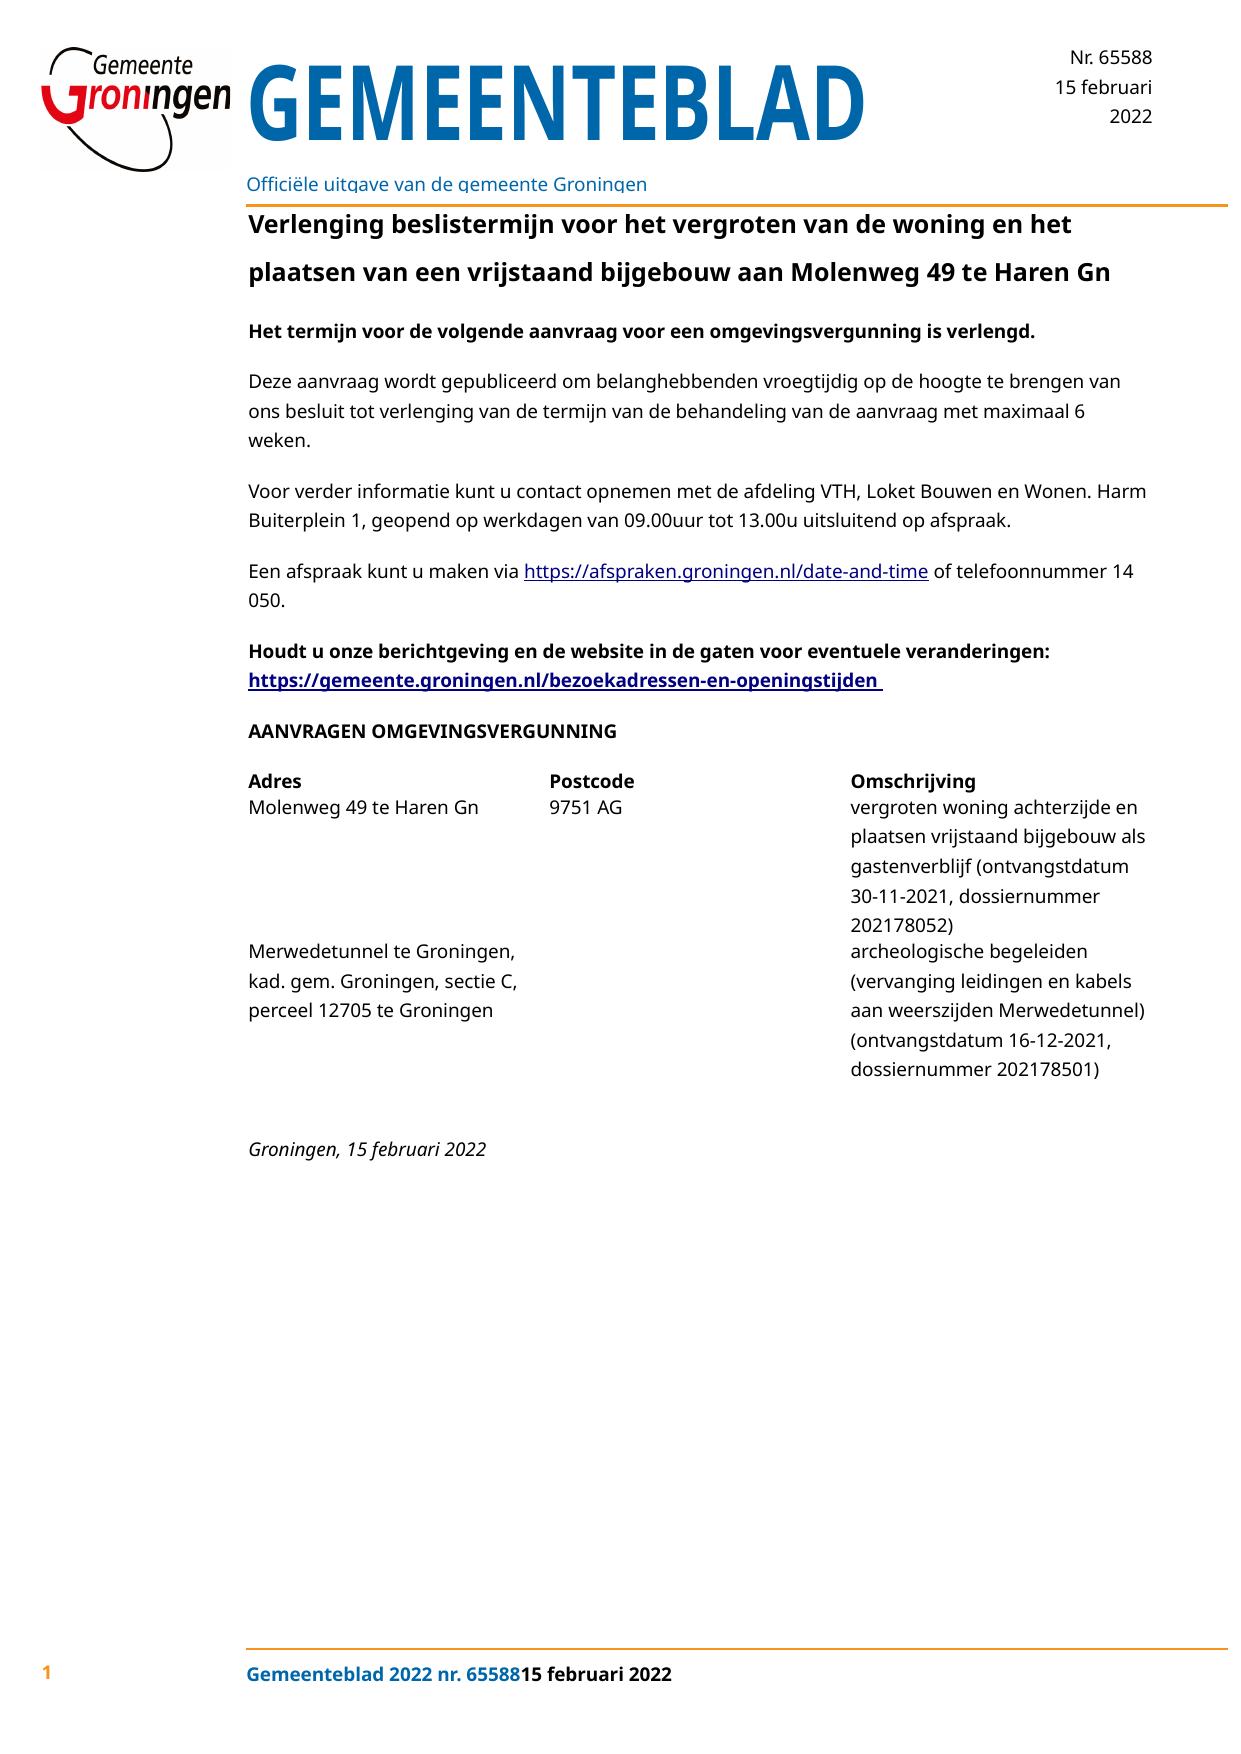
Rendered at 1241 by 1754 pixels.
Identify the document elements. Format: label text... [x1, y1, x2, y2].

text Verlenging beslistermijn voor het vergroten van de woning en het plaatsen van een vrijstaand bijgebouw aan Molenweg 49 te Haren Gn [248, 207, 1152, 288]
text Het termijn voor de volgende aanvraag voor een omgevingsvergunning is verlengd. [248, 318, 1152, 344]
text Voor verder informatie kunt u contact opnemen met de afdeling VTH, Loket Bouwen en Wonen. Harm Buiterplein 1, geopend op werkdagen van 09.00uur tot 13.00u uitsluitend op afspraak. [248, 478, 1152, 533]
table_cell vergroten woning achterzijde en plaatsen vrijstaand bijgebouw als gastenverblijf (ontvangstdatum 30-11-2021, dossiernummer 202178052) [850, 794, 1152, 938]
text Groningen, 15 februari 2022 [248, 1136, 1152, 1162]
picture [41, 47, 231, 172]
table_cell archeologische begeleiden (vervanging leidingen en kabels aan weerszijden Merwedetunnel) (ontvangstdatum 16-12-2021, dossiernummer 202178501) [850, 938, 1152, 1082]
table_cell [549, 938, 850, 1082]
text Deze aanvraag wordt gepubliceerd om belanghebbenden vroegtijdig op de hoogte te brengen van ons besluit tot verlenging van de termijn van de behandeling van de aanvraag met maximaal 6 weken. [248, 368, 1152, 453]
table_cell 9751 AG [549, 794, 850, 938]
table_header Omschrijving [850, 769, 1152, 794]
text Een afspraak kunt u maken via https://afspraken.groningen.nl/date-and-time of telefoonnummer 14 050. [248, 558, 1152, 613]
text AANVRAGEN OMGEVINGSVERGUNNING [248, 718, 1152, 744]
table_header Adres [248, 769, 549, 794]
table_cell Molenweg 49 te Haren Gn [248, 794, 549, 938]
table_header Postcode [549, 769, 850, 794]
text Houdt u onze berichtgeving en de website in de gaten voor eventuele veranderingen: https://gemeente.groningen.nl/bezoekadressen-en-openingstijden [248, 638, 1152, 693]
table_cell Merwedetunnel te Groningen, kad. gem. Groningen, sectie C, perceel 12705 te Groningen [248, 938, 549, 1082]
